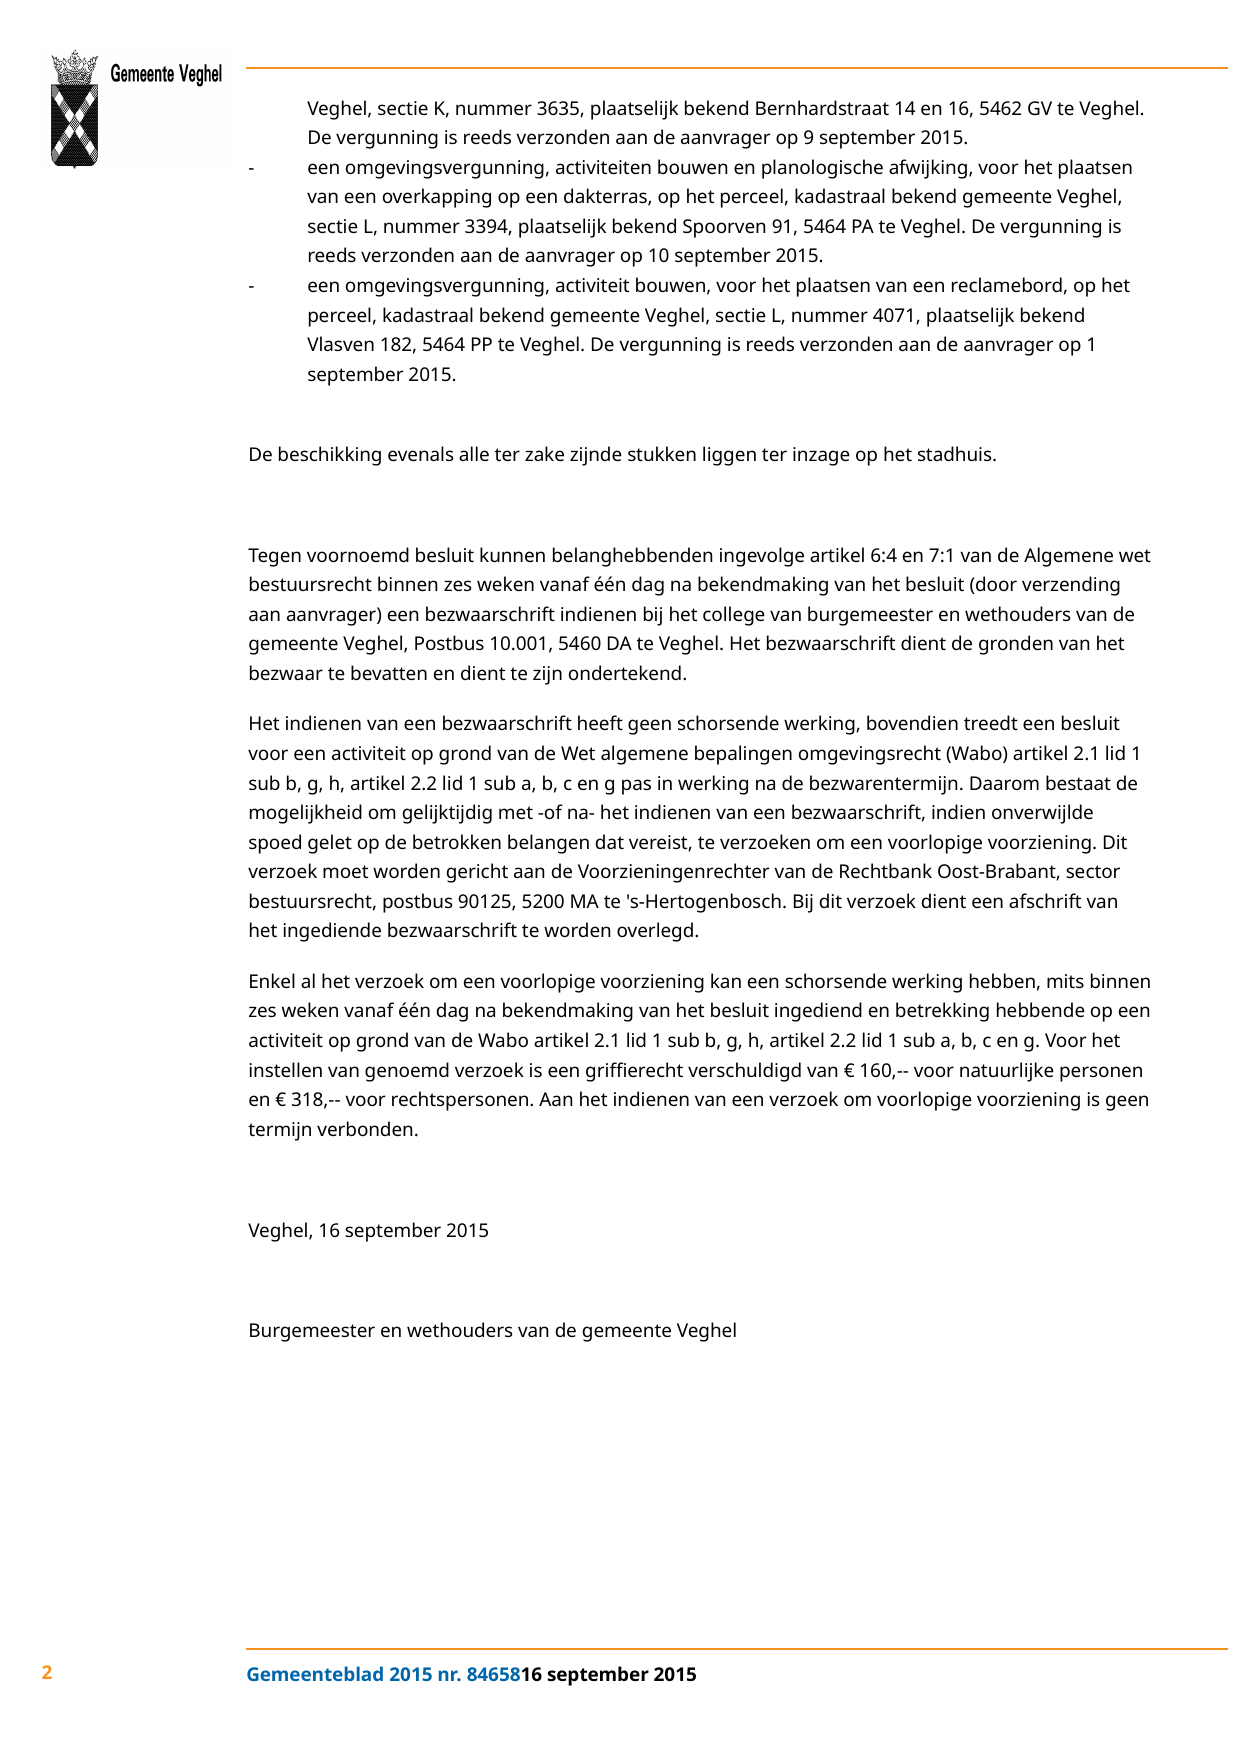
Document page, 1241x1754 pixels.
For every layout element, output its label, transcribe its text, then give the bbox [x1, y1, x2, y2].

text Het indienen van een bezwaarschrift heeft geen schorsende werking, bovendien treedt een besluit voor een activiteit op grond van de Wet algemene bepalingen omgevingsrecht (Wabo) artikel 2.1 lid 1 sub b, g, h, artikel 2.2 lid 1 sub a, b, c en g pas in werking na de bezwarentermijn. Daarom bestaat de mogelijkheid om gelijktijdig met -of na- het indienen van een bezwaarschrift, indien onverwijlde spoed gelet op de betrokken belangen dat vereist, te verzoeken om een voorlopige voorziening. Dit verzoek moet worden gericht aan de Voorzieningenrechter van de Rechtbank Oost-Brabant, sector bestuursrecht, postbus 90125, 5200 MA te 's-Hertogenbosch. Bij dit verzoek dient een afschrift van het ingediende bezwaarschrift te worden overlegd. [248, 711, 1152, 943]
text Tegen voornoemd besluit kunnen belanghebbenden ingevolge artikel 6:4 en 7:1 van de Algemene wet bestuursrecht binnen zes weken vanaf één dag na bekendmaking van het besluit (door verzending aan aanvrager) een bezwaarschrift indienen bij het college van burgemeester en wethouders van de gemeente Veghel, Postbus 10.001, 5460 DA te Veghel. Het bezwaarschrift dient de gronden van het bezwaar te bevatten en dient te zijn ondertekend. [248, 542, 1152, 686]
list een omgevingsvergunning, activiteiten bouwen en planologische afwijking, voor het plaatsen van een overkapping op een dakterras, op het perceel, kadastraal bekend gemeente Veghel, sectie L, nummer 3394, plaatselijk bekend Spoorven 91, 5464 PA te Veghel. De vergunning is reeds verzonden aan de aanvrager op 10 september 2015. [248, 154, 1152, 268]
picture [41, 47, 231, 172]
list een omgevingsvergunning, activiteit bouwen, voor het plaatsen van een reclamebord, op het perceel, kadastraal bekend gemeente Veghel, sectie L, nummer 4071, plaatselijk bekend Vlasven 182, 5464 PP te Veghel. De vergunning is reeds verzonden aan de aanvrager op 1 september 2015. [248, 272, 1152, 387]
text Burgemeester en wethouders van de gemeente Veghel [248, 1318, 1152, 1343]
text Veghel, 16 september 2015 [248, 1217, 1152, 1243]
list Veghel, sectie K, nummer 3635, plaatselijk bekend Bernhardstraat 14 en 16, 5462 GV te Veghel. De vergunning is reeds verzonden aan de aanvrager op 9 september 2015. [248, 95, 1152, 150]
text Enkel al het verzoek om een voorlopige voorziening kan een schorsende werking hebben, mits binnen zes weken vanaf één dag na bekendmaking van het besluit ingediend en betrekking hebbende op een activiteit op grond van de Wabo artikel 2.1 lid 1 sub b, g, h, artikel 2.2 lid 1 sub a, b, c en g. Voor het instellen van genoemd verzoek is een griffierecht verschuldigd van € 160,-- voor natuurlijke personen en € 318,-- voor rechtspersonen. Aan het indienen van een verzoek om voorlopige voorziening is geen termijn verbonden. [248, 968, 1152, 1142]
text De beschikking evenals alle ter zake zijnde stukken liggen ter inzage op het stadhuis. [248, 441, 1152, 467]
